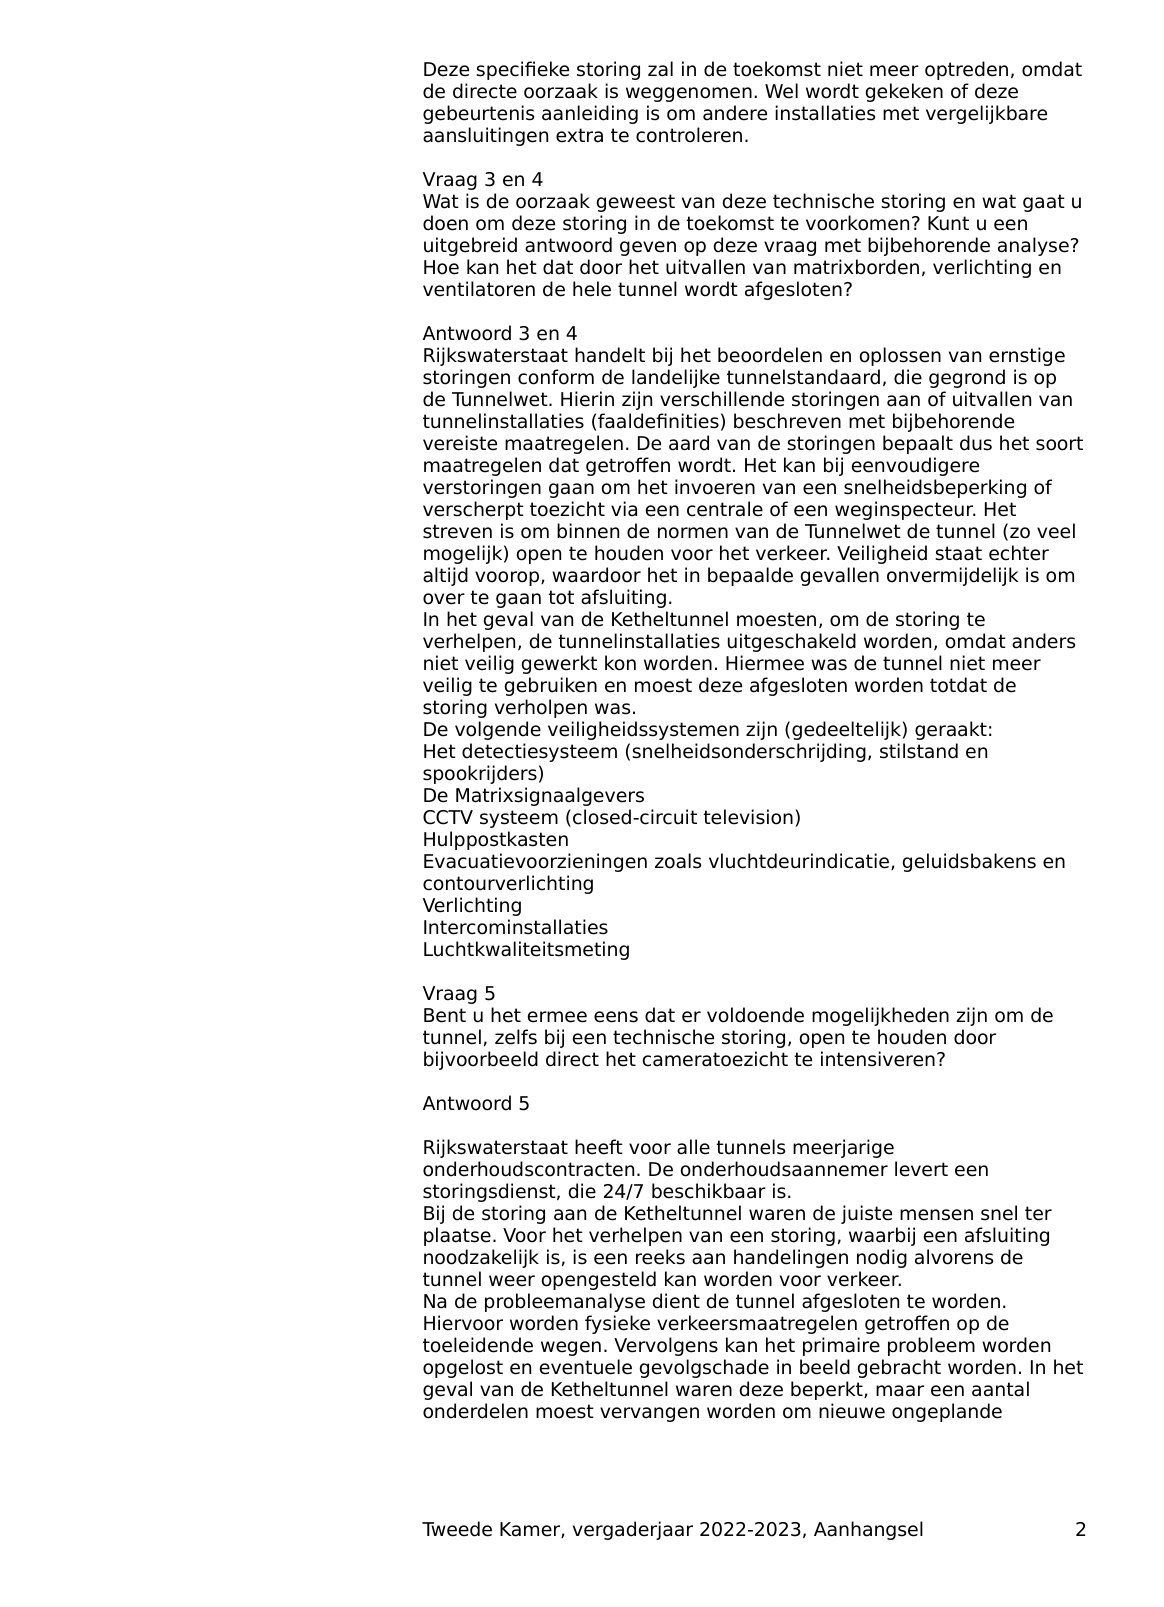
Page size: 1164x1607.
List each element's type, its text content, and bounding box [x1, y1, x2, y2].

text De volgende veiligheidssystemen zijn (gedeeltelijk) geraakt: [422, 719, 1087, 741]
text Vraag 5 [422, 983, 1087, 1005]
text Het detectiesysteem (snelheidsonderschrijding, stilstand en spookrijders) [422, 741, 1087, 785]
text Vraag 3 en 4 [422, 169, 1087, 191]
text De Matrixsignaalgevers [422, 785, 1087, 807]
text Antwoord 3 en 4 [422, 323, 1087, 345]
text Hoe kan het dat door het uitvallen van matrixborden, verlichting en ventilatoren de hele tunnel wordt afgesloten? [422, 257, 1087, 301]
text Luchtkwaliteitsmeting [422, 939, 1087, 961]
text Wat is de oorzaak geweest van deze technische storing en wat gaat u doen om deze storing in de toekomst te voorkomen? Kunt u een uitgebreid antwoord geven op deze vraag met bijbehorende analyse? [422, 191, 1087, 257]
text In het geval van de Ketheltunnel moesten, om de storing te verhelpen, de tunnelinstallaties uitgeschakeld worden, omdat anders niet veilig gewerkt kon worden. Hiermee was de tunnel niet meer veilig te gebruiken en moest deze afgesloten worden totdat de storing verholpen was. [422, 609, 1087, 719]
text Rijkswaterstaat heeft voor alle tunnels meerjarige onderhoudscontracten. De onderhoudsaannemer levert een storingsdienst, die 24/7 beschikbaar is. [422, 1137, 1087, 1203]
text Verlichting [422, 895, 1087, 917]
text Evacuatievoorzieningen zoals vluchtdeurindicatie, geluidsbakens en contourverlichting [422, 851, 1087, 895]
text Na de probleemanalyse dient de tunnel afgesloten te worden. Hiervoor worden fysieke verkeersmaatregelen getroffen op de toeleidende wegen. Vervolgens kan het primaire probleem worden opgelost en eventuele gevolgschade in beeld gebracht worden. In het geval van de Ketheltunnel waren deze beperkt, maar een aantal onderdelen moest vervangen worden om nieuwe ongeplande [422, 1291, 1087, 1423]
text Rijkswaterstaat handelt bij het beoordelen en oplossen van ernstige storingen conform de landelijke tunnelstandaard, die gegrond is op de Tunnelwet. Hierin zijn verschillende storingen aan of uitvallen van tunnelinstallaties (faaldefinities) beschreven met bijbehorende vereiste maatregelen. De aard van de storingen bepaalt dus het soort maatregelen dat getroffen wordt. Het kan bij eenvoudigere verstoringen gaan om het invoeren van een snelheidsbeperking of verscherpt toezicht via een centrale of een weginspecteur. Het streven is om binnen de normen van de Tunnelwet de tunnel (zo veel mogelijk) open te houden voor het verkeer. Veiligheid staat echter altijd voorop, waardoor het in bepaalde gevallen onvermijdelijk is om over te gaan tot afsluiting. [422, 345, 1087, 609]
text Hulppostkasten [422, 829, 1087, 851]
text Intercominstallaties [422, 917, 1087, 939]
text Antwoord 5 [422, 1093, 1087, 1115]
text Bent u het ermee eens dat er voldoende mogelijkheden zijn om de tunnel, zelfs bij een technische storing, open te houden door bijvoorbeeld direct het cameratoezicht te intensiveren? [422, 1005, 1087, 1071]
text Bij de storing aan de Ketheltunnel waren de juiste mensen snel ter plaatse. Voor het verhelpen van een storing, waarbij een afsluiting noodzakelijk is, is een reeks aan handelingen nodig alvorens de tunnel weer opengesteld kan worden voor verkeer. [422, 1203, 1087, 1291]
text CCTV systeem (closed-circuit television) [422, 807, 1087, 829]
text Deze specifieke storing zal in de toekomst niet meer optreden, omdat de directe oorzaak is weggenomen. Wel wordt gekeken of deze gebeurtenis aanleiding is om andere installaties met vergelijkbare aansluitingen extra te controleren. [422, 59, 1087, 147]
